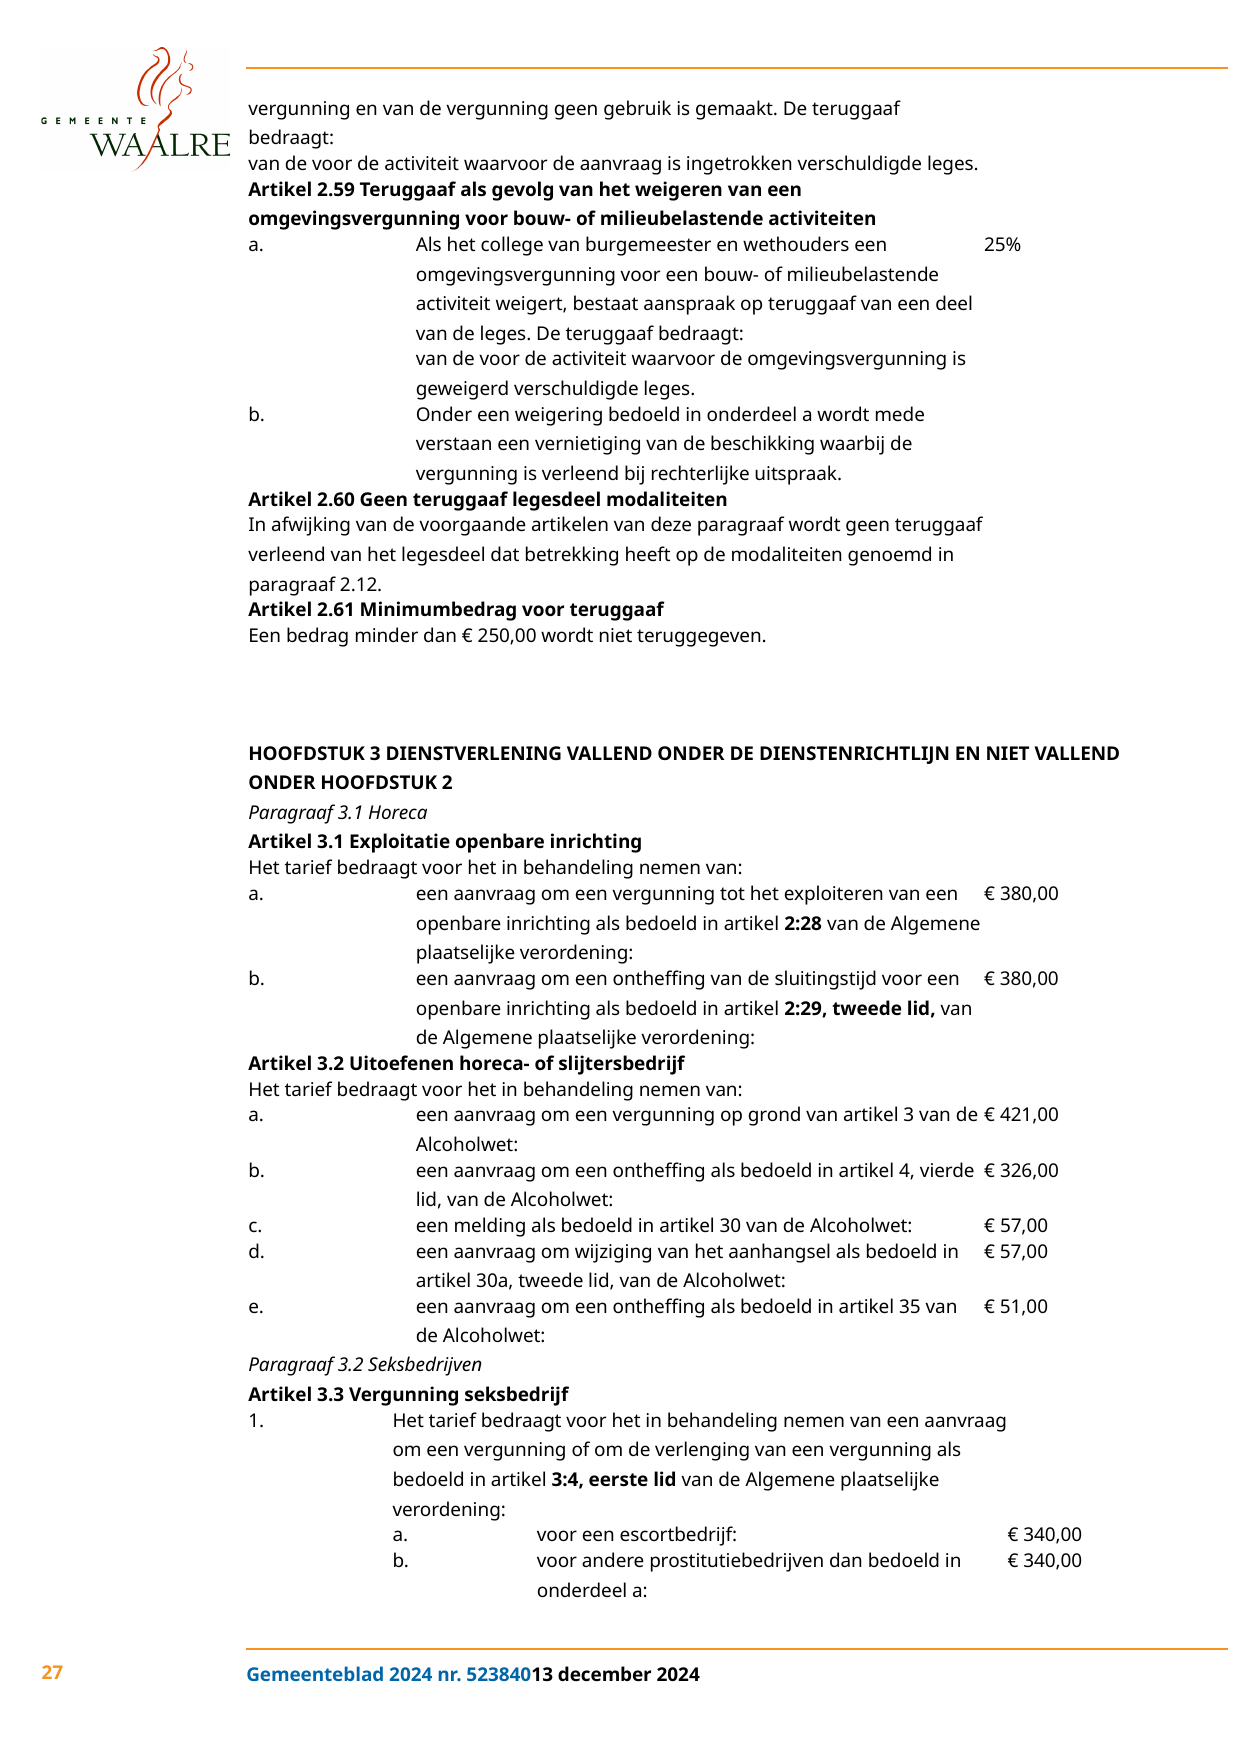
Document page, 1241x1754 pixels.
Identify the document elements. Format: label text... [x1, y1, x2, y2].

picture [41, 47, 231, 172]
table_cell [984, 95, 1152, 150]
table_header Artikel 3.3 Vergunning seksbedrijf [248, 1381, 1007, 1407]
table_cell Het tarief bedraagt voor het in behandeling nemen van: [248, 855, 984, 880]
text HOOFDSTUK 3 DIENSTVERLENING VALLEND ONDER DE DIENSTENRICHTLIJN EN NIET VALLEND ONDER HOOFDSTUK 2 [248, 740, 1152, 795]
table_cell a. [248, 231, 416, 346]
table_cell Het tarief bedraagt voor het in behandeling nemen van: [248, 1076, 984, 1101]
table_cell [984, 855, 1152, 880]
table_cell een aanvraag om een vergunning tot het exploiteren van een openbare inrichting als bedoeld in artikel 2:28 van de Algemene plaatselijke verordening: [416, 880, 984, 965]
table_cell [984, 401, 1152, 486]
table_cell Het tarief bedraagt voor het in behandeling nemen van een aanvraag om een vergunning of om de verlenging van een vergunning als bedoeld in artikel 3:4, eerste lid van de Algemene plaatselijke verordening: [392, 1407, 1007, 1522]
text Paragraaf 3.1 Horeca [248, 799, 1152, 825]
table_cell een aanvraag om wijziging van het aanhangsel als bedoeld in artikel 30a, tweede lid, van de Alcoholwet: [416, 1238, 984, 1293]
table_cell Artikel 2.59 Teruggaaf als gevolg van het weigeren van een omgevingsvergunning voor bouw- of milieubelastende activiteiten [248, 176, 984, 231]
table_cell [984, 486, 1152, 512]
table_header [984, 829, 1152, 854]
table_cell [248, 1547, 392, 1603]
table_header [1007, 1381, 1152, 1407]
table_cell Artikel 2.61 Minimumbedrag voor teruggaaf [248, 596, 984, 622]
text Paragraaf 3.2 Seksbedrijven [248, 1352, 1152, 1377]
table_cell b. [392, 1547, 537, 1603]
table_cell [248, 346, 416, 401]
table_cell In afwijking van de voorgaande artikelen van deze paragraaf wordt geen teruggaaf verleend van het legesdeel dat betrekking heeft op de modaliteiten genoemd in paragraaf 2.12. [248, 512, 984, 596]
table_cell € 421,00 [984, 1101, 1152, 1157]
table_cell een aanvraag om een ontheffing van de sluitingstijd voor een openbare inrichting als bedoeld in artikel 2:29, tweede lid, van de Algemene plaatselijke verordening: [416, 965, 984, 1050]
table_cell € 326,00 [984, 1157, 1152, 1212]
table_cell a. [248, 1101, 416, 1157]
table_cell van de voor de activiteit waarvoor de aanvraag is ingetrokken verschuldigde leges. [248, 150, 984, 176]
table_cell b. [248, 1157, 416, 1212]
table_cell a. [248, 880, 416, 965]
table_cell [984, 622, 1152, 648]
table_cell [248, 1522, 392, 1547]
table_cell voor een escortbedrijf: [537, 1522, 1007, 1547]
table_cell een aanvraag om een ontheffing als bedoeld in artikel 35 van de Alcoholwet: [416, 1293, 984, 1348]
table_cell Als het college van burgemeester en wethouders een omgevingsvergunning voor een bouw- of milieubelastende activiteit weigert, bestaat aanspraak op teruggaaf van een deel van de leges. De teruggaaf bedraagt: [416, 231, 984, 346]
table_cell Artikel 3.2 Uitoefenen horeca- of slijtersbedrijf [248, 1050, 984, 1076]
table_cell 1. [248, 1407, 392, 1522]
table_cell [984, 512, 1152, 596]
table_cell [1007, 1407, 1152, 1522]
table_cell Artikel 2.60 Geen teruggaaf legesdeel modaliteiten [248, 486, 984, 512]
table_cell een aanvraag om een ontheffing als bedoeld in artikel 4, vierde lid, van de Alcoholwet: [416, 1157, 984, 1212]
table_cell [984, 1076, 1152, 1101]
table_cell 25% [984, 231, 1152, 346]
table_cell e. [248, 1293, 416, 1348]
table_header Artikel 3.1 Exploitatie openbare inrichting [248, 829, 984, 854]
table_cell een aanvraag om een vergunning op grond van artikel 3 van de Alcoholwet: [416, 1101, 984, 1157]
table_cell € 340,00 [1007, 1547, 1152, 1603]
table_cell [984, 596, 1152, 622]
table_cell d. [248, 1238, 416, 1293]
table_cell vergunning en van de vergunning geen gebruik is gemaakt. De teruggaaf bedraagt: [248, 95, 984, 150]
table_cell een melding als bedoeld in artikel 30 van de Alcoholwet: [416, 1212, 984, 1238]
table_cell € 340,00 [1007, 1522, 1152, 1547]
table_cell a. [392, 1522, 537, 1547]
table_cell c. [248, 1212, 416, 1238]
table_cell [984, 150, 1152, 176]
table_cell Een bedrag minder dan € 250,00 wordt niet teruggegeven. [248, 622, 984, 648]
table_cell b. [248, 965, 416, 1050]
table_cell Onder een weigering bedoeld in onderdeel a wordt mede verstaan een vernietiging van de beschikking waarbij de vergunning is verleend bij rechterlijke uitspraak. [416, 401, 984, 486]
table_cell [984, 176, 1152, 231]
table_cell van de voor de activiteit waarvoor de omgevingsvergunning is geweigerd verschuldigde leges. [416, 346, 984, 401]
table_cell € 57,00 [984, 1238, 1152, 1293]
table_cell voor andere prostitutiebedrijven dan bedoeld in onderdeel a: [537, 1547, 1007, 1603]
table_cell [984, 1050, 1152, 1076]
table_cell € 57,00 [984, 1212, 1152, 1238]
table_cell € 380,00 [984, 880, 1152, 965]
table_cell [984, 346, 1152, 401]
table_cell € 380,00 [984, 965, 1152, 1050]
table_cell b. [248, 401, 416, 486]
table_cell € 51,00 [984, 1293, 1152, 1348]
